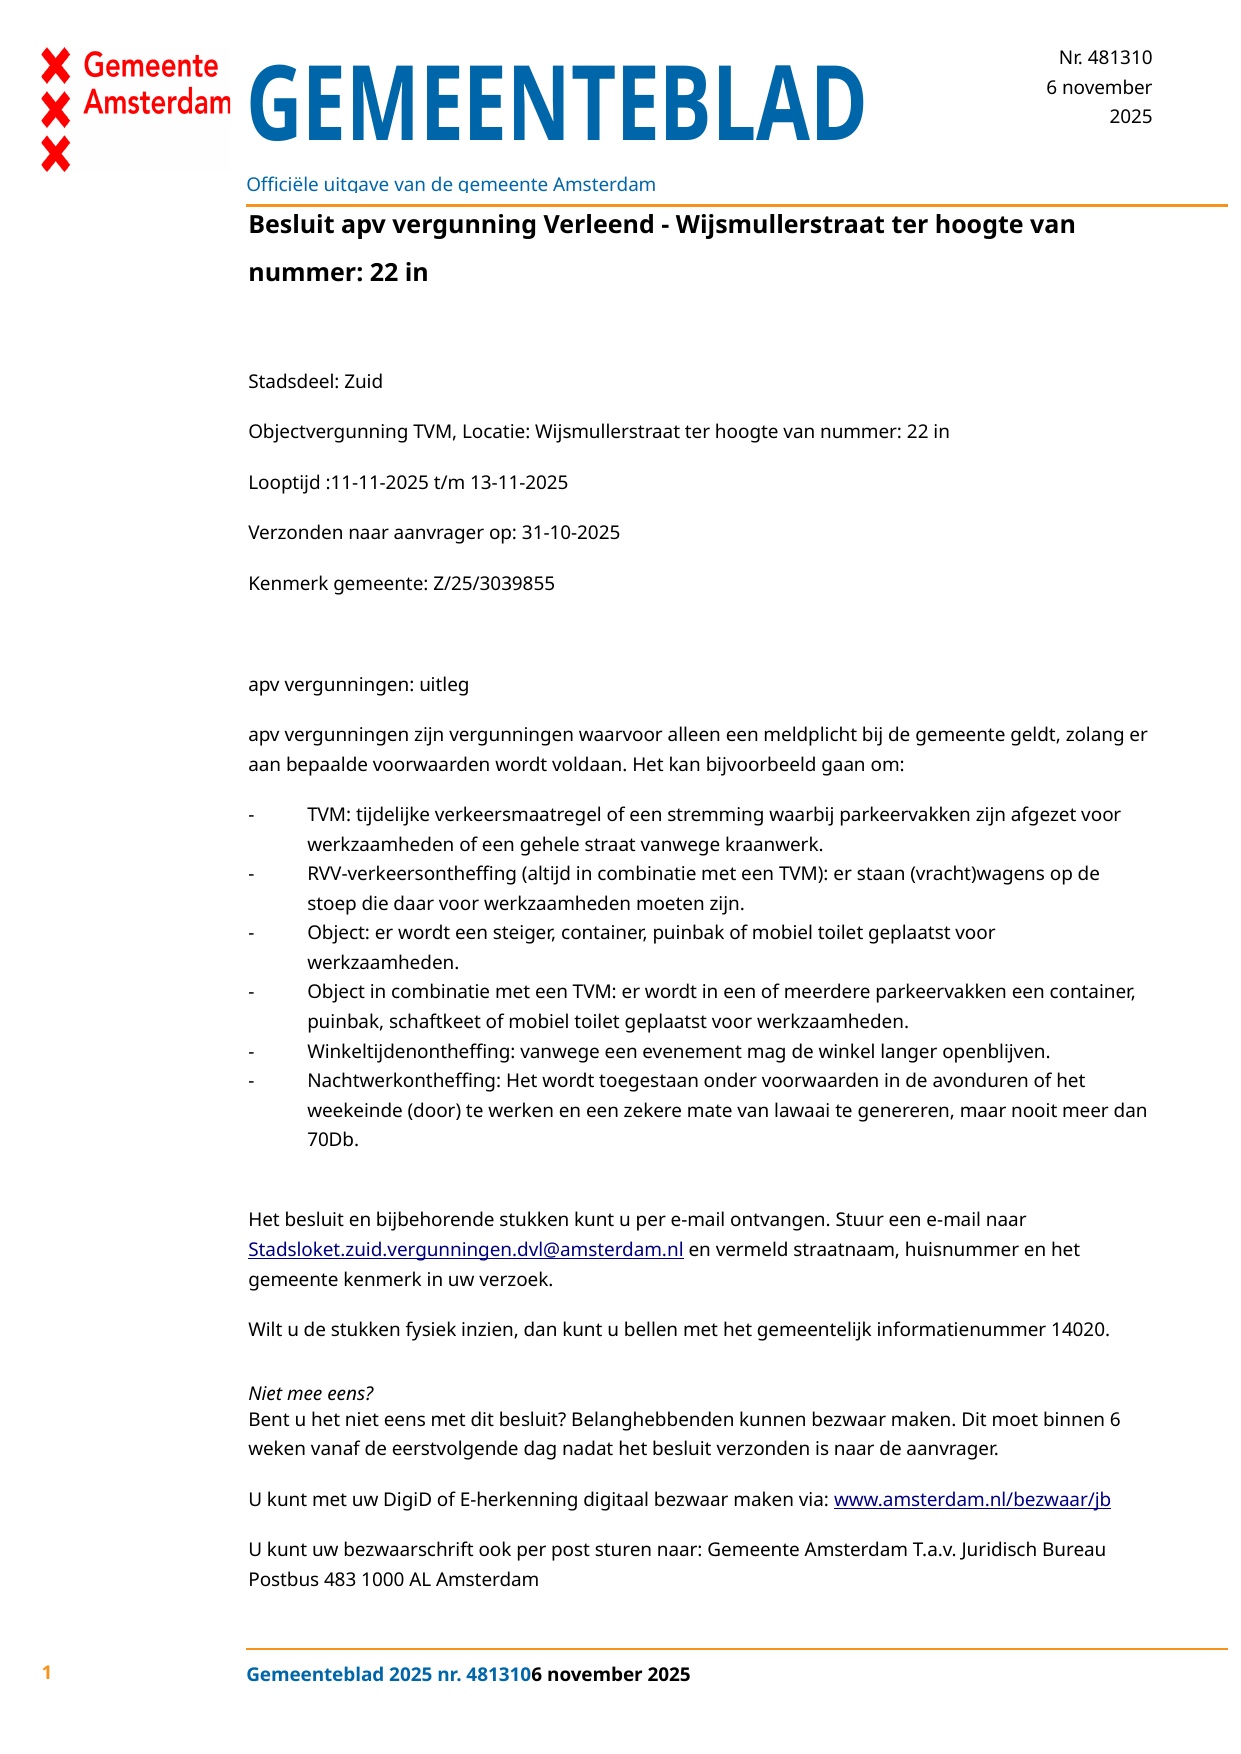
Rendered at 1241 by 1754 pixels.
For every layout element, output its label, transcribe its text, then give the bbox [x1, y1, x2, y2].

text Het besluit en bijbehorende stukken kunt u per e-mail ontvangen. Stuur een e-mail naar Stadsloket.zuid.vergunningen.dvl@amsterdam.nl en vermeld straatnaam, huisnummer en het gemeente kenmerk in uw verzoek. [248, 1207, 1152, 1292]
list Nachtwerkontheffing: Het wordt toegestaan onder voorwaarden in de avonduren of het weekeinde (door) te werken en een zekere mate van lawaai te genereren, maar nooit meer dan 70Db. [248, 1067, 1152, 1152]
list Object in combinatie met een TVM: er wordt in een of meerdere parkeervakken een container, puinbak, schaftkeet of mobiel toilet geplaatst voor werkzaamheden. [248, 979, 1152, 1034]
text Objectvergunning TVM, Locatie: Wijsmullerstraat ter hoogte van nummer: 22 in [248, 419, 1152, 444]
list TVM: tijdelijke verkeersmaatregel of een stremming waarbij parkeervakken zijn afgezet voor werkzaamheden of een gehele straat vanwege kraanwerk. [248, 801, 1152, 857]
list RVV-verkeersontheffing (altijd in combinatie met een TVM): er staan (vracht)wagens op de stoep die daar voor werkzaamheden moeten zijn. [248, 860, 1152, 916]
text U kunt met uw DigiD of E-herkenning digitaal bezwaar maken via: www.amsterdam.nl/bezwaar/jb [248, 1486, 1152, 1512]
text apv vergunningen zijn vergunningen waarvoor alleen een meldplicht bij de gemeente geldt, zolang er aan bepaalde voorwaarden wordt voldaan. Het kan bijvoorbeeld gaan om: [248, 721, 1152, 777]
list Winkeltijdenontheffing: vanwege een evenement mag de winkel langer openblijven. [248, 1038, 1152, 1064]
text Kenmerk gemeente: Z/25/3039855 [248, 570, 1152, 596]
text Besluit apv vergunning Verleend - Wijsmullerstraat ter hoogte van nummer: 22 in [248, 207, 1152, 288]
text Verzonden naar aanvrager op: 31-10-2025 [248, 519, 1152, 545]
text Wilt u de stukken fysiek inzien, dan kunt u bellen met het gemeentelijk informatienummer 14020. [248, 1316, 1152, 1342]
text apv vergunningen: uitleg [248, 671, 1152, 697]
text Niet mee eens? [248, 1380, 1152, 1406]
text Looptijd :11-11-2025 t/m 13-11-2025 [248, 469, 1152, 495]
list Object: er wordt een steiger, container, puinbak of mobiel toilet geplaatst voor werkzaamheden. [248, 919, 1152, 975]
text Bent u het niet eens met dit besluit? Belanghebbenden kunnen bezwaar maken. Dit moet binnen 6 weken vanaf de eerstvolgende dag nadat het besluit verzonden is naar de aanvrager. [248, 1406, 1152, 1461]
picture [41, 47, 231, 172]
text Stadsdeel: Zuid [248, 368, 1152, 394]
text U kunt uw bezwaarschrift ook per post sturen naar: Gemeente Amsterdam T.a.v. Juridisch Bureau Postbus 483 1000 AL Amsterdam [248, 1536, 1152, 1592]
